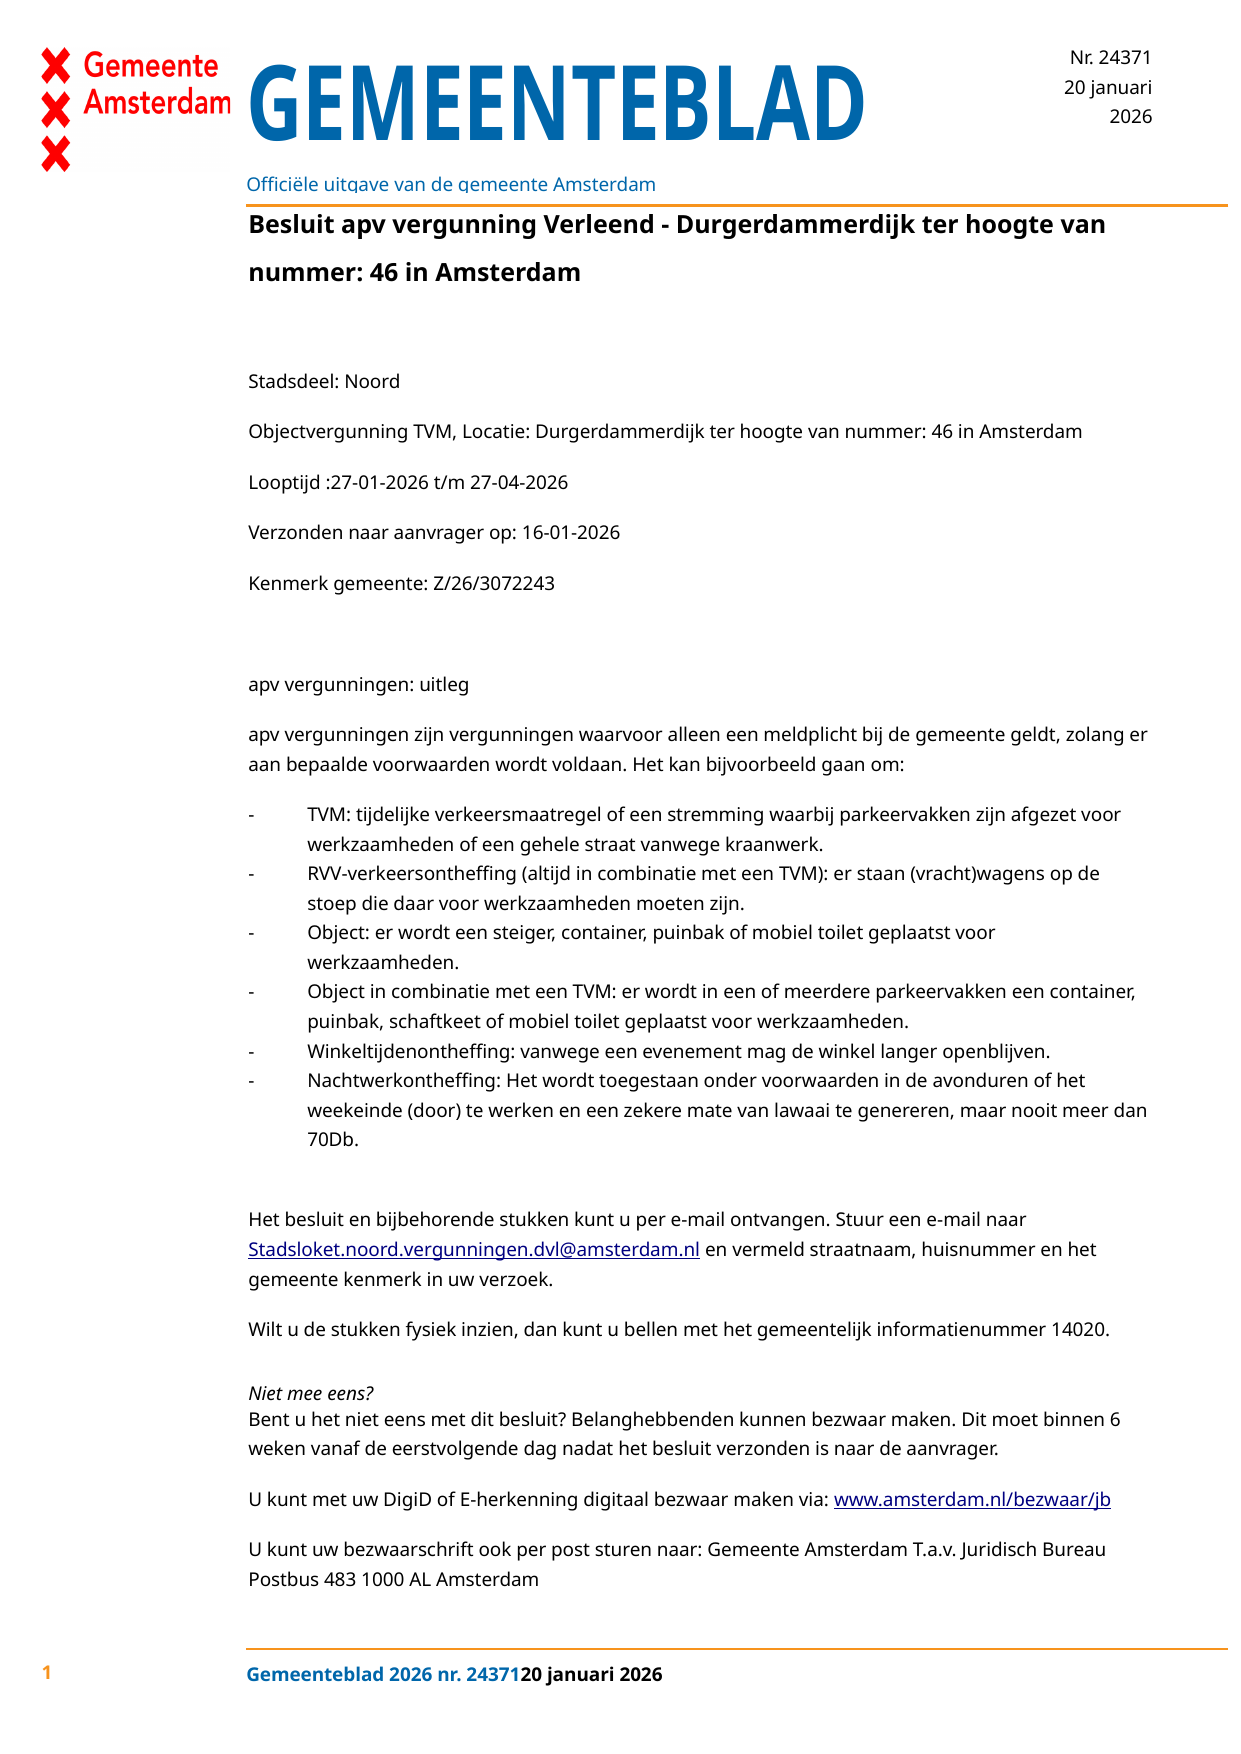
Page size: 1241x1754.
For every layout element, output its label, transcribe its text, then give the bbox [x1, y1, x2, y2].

list Winkeltijdenontheffing: vanwege een evenement mag de winkel langer openblijven. [248, 1038, 1152, 1064]
picture [41, 47, 231, 172]
list TVM: tijdelijke verkeersmaatregel of een stremming waarbij parkeervakken zijn afgezet voor werkzaamheden of een gehele straat vanwege kraanwerk. [248, 801, 1152, 857]
text Het besluit en bijbehorende stukken kunt u per e-mail ontvangen. Stuur een e-mail naar Stadsloket.noord.vergunningen.dvl@amsterdam.nl en vermeld straatnaam, huisnummer en het gemeente kenmerk in uw verzoek. [248, 1207, 1152, 1292]
text Objectvergunning TVM, Locatie: Durgerdammerdijk ter hoogte van nummer: 46 in Amsterdam [248, 419, 1152, 444]
text Besluit apv vergunning Verleend - Durgerdammerdijk ter hoogte van nummer: 46 in Amsterdam [248, 207, 1152, 288]
text U kunt met uw DigiD of E-herkenning digitaal bezwaar maken via: www.amsterdam.nl/bezwaar/jb [248, 1486, 1152, 1512]
text Wilt u de stukken fysiek inzien, dan kunt u bellen met het gemeentelijk informatienummer 14020. [248, 1316, 1152, 1342]
text Kenmerk gemeente: Z/26/3072243 [248, 570, 1152, 596]
text Bent u het niet eens met dit besluit? Belanghebbenden kunnen bezwaar maken. Dit moet binnen 6 weken vanaf de eerstvolgende dag nadat het besluit verzonden is naar de aanvrager. [248, 1406, 1152, 1461]
text apv vergunningen: uitleg [248, 671, 1152, 697]
text Stadsdeel: Noord [248, 368, 1152, 394]
text apv vergunningen zijn vergunningen waarvoor alleen een meldplicht bij de gemeente geldt, zolang er aan bepaalde voorwaarden wordt voldaan. Het kan bijvoorbeeld gaan om: [248, 721, 1152, 777]
text U kunt uw bezwaarschrift ook per post sturen naar: Gemeente Amsterdam T.a.v. Juridisch Bureau Postbus 483 1000 AL Amsterdam [248, 1536, 1152, 1592]
list Object in combinatie met een TVM: er wordt in een of meerdere parkeervakken een container, puinbak, schaftkeet of mobiel toilet geplaatst voor werkzaamheden. [248, 979, 1152, 1034]
text Niet mee eens? [248, 1380, 1152, 1406]
text Looptijd :27-01-2026 t/m 27-04-2026 [248, 469, 1152, 495]
list Object: er wordt een steiger, container, puinbak of mobiel toilet geplaatst voor werkzaamheden. [248, 919, 1152, 975]
list Nachtwerkontheffing: Het wordt toegestaan onder voorwaarden in de avonduren of het weekeinde (door) te werken en een zekere mate van lawaai te genereren, maar nooit meer dan 70Db. [248, 1067, 1152, 1152]
text Verzonden naar aanvrager op: 16-01-2026 [248, 519, 1152, 545]
list RVV-verkeersontheffing (altijd in combinatie met een TVM): er staan (vracht)wagens op de stoep die daar voor werkzaamheden moeten zijn. [248, 860, 1152, 916]
